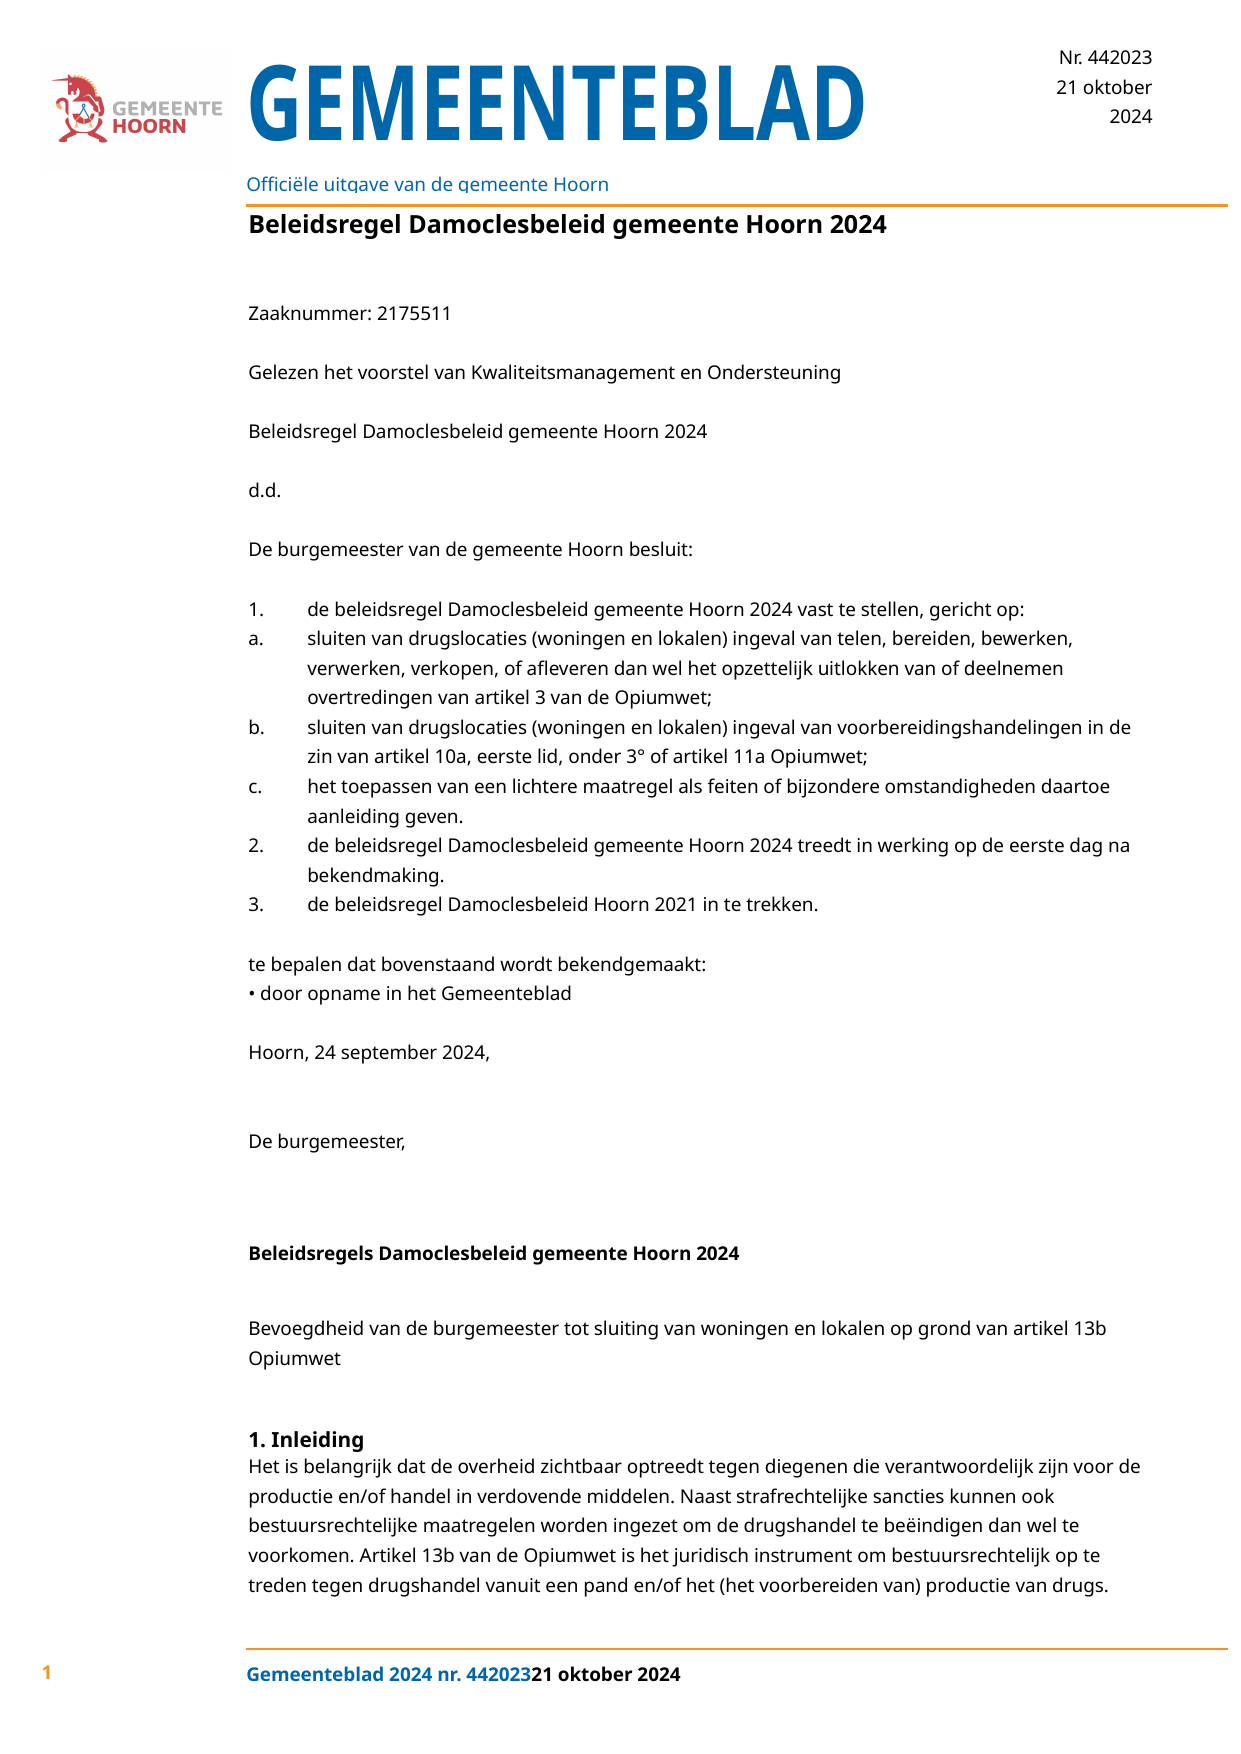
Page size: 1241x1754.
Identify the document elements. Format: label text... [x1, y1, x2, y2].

text Zaaknummer: 2175511 [248, 300, 1152, 326]
text Hoorn, 24 september 2024, [248, 1039, 1152, 1065]
text 1. Inleiding [248, 1425, 1152, 1453]
text Beleidsregel Damoclesbeleid gemeente Hoorn 2024 [248, 418, 1152, 444]
list de beleidsregel Damoclesbeleid gemeente Hoorn 2024 vast te stellen, gericht op: [248, 596, 1152, 621]
text De burgemeester van de gemeente Hoorn besluit: [248, 537, 1152, 562]
text • door opname in het Gemeenteblad [248, 980, 1152, 1006]
picture [41, 47, 231, 172]
text Bevoegdheid van de burgemeester tot sluiting van woningen en lokalen op grond van artikel 13b Opiumwet [248, 1316, 1152, 1371]
text Gelezen het voorstel van Kwaliteitsmanagement en Ondersteuning [248, 359, 1152, 385]
list sluiten van drugslocaties (woningen en lokalen) ingeval van telen, bereiden, bewerken, verwerken, verkopen, of afleveren dan wel het opzettelijk uitlokken van of deelnemen overtredingen van artikel 3 van de Opiumwet; [248, 625, 1152, 710]
list sluiten van drugslocaties (woningen en lokalen) ingeval van voorbereidingshandelingen in de zin van artikel 10a, eerste lid, onder 3° of artikel 11a Opiumwet; [248, 714, 1152, 769]
text De burgemeester, [248, 1128, 1152, 1154]
text Beleidsregel Damoclesbeleid gemeente Hoorn 2024 [248, 207, 1152, 241]
text Het is belangrijk dat de overheid zichtbaar optreedt tegen diegenen die verantwoordelijk zijn voor de productie en/of handel in verdovende middelen. Naast strafrechtelijke sancties kunnen ook bestuursrechtelijke maatregelen worden ingezet om de drugshandel te beëindigen dan wel te voorkomen. Artikel 13b van de Opiumwet is het juridisch instrument om bestuursrechtelijk op te treden tegen drugshandel vanuit een pand en/of het (het voorbereiden van) productie van drugs. [248, 1453, 1152, 1598]
list de beleidsregel Damoclesbeleid gemeente Hoorn 2024 treedt in werking op de eerste dag na bekendmaking. [248, 832, 1152, 888]
text d.d. [248, 477, 1152, 503]
text te bepalen dat bovenstaand wordt bekendgemaakt: [248, 951, 1152, 976]
text Beleidsregels Damoclesbeleid gemeente Hoorn 2024 [248, 1238, 1152, 1266]
list de beleidsregel Damoclesbeleid Hoorn 2021 in te trekken. [248, 892, 1152, 917]
list het toepassen van een lichtere maatregel als feiten of bijzondere omstandigheden daartoe aanleiding geven. [248, 773, 1152, 828]
